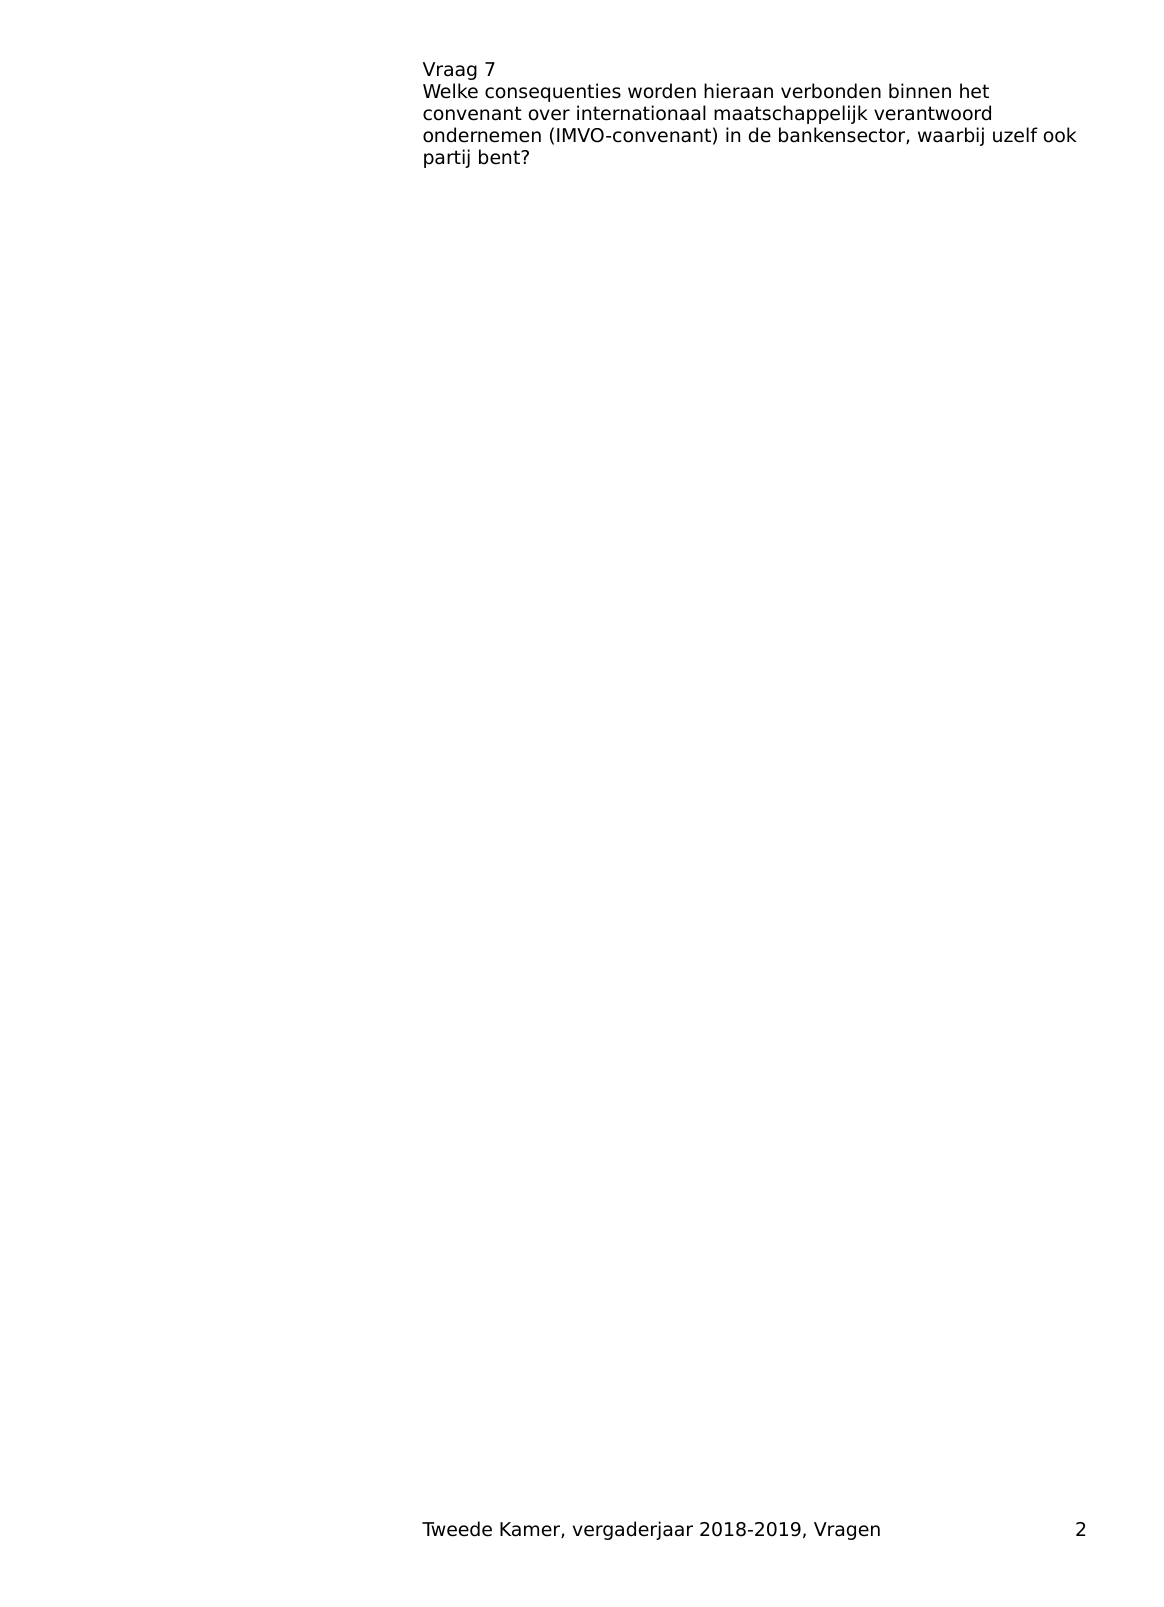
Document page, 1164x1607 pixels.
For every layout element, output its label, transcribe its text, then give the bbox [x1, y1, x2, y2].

text Vraag 7 [422, 59, 1087, 81]
text Welke consequenties worden hieraan verbonden binnen het convenant over internationaal maatschappelijk verantwoord ondernemen (IMVO-convenant) in de bankensector, waarbij uzelf ook partij bent? [422, 81, 1087, 169]
